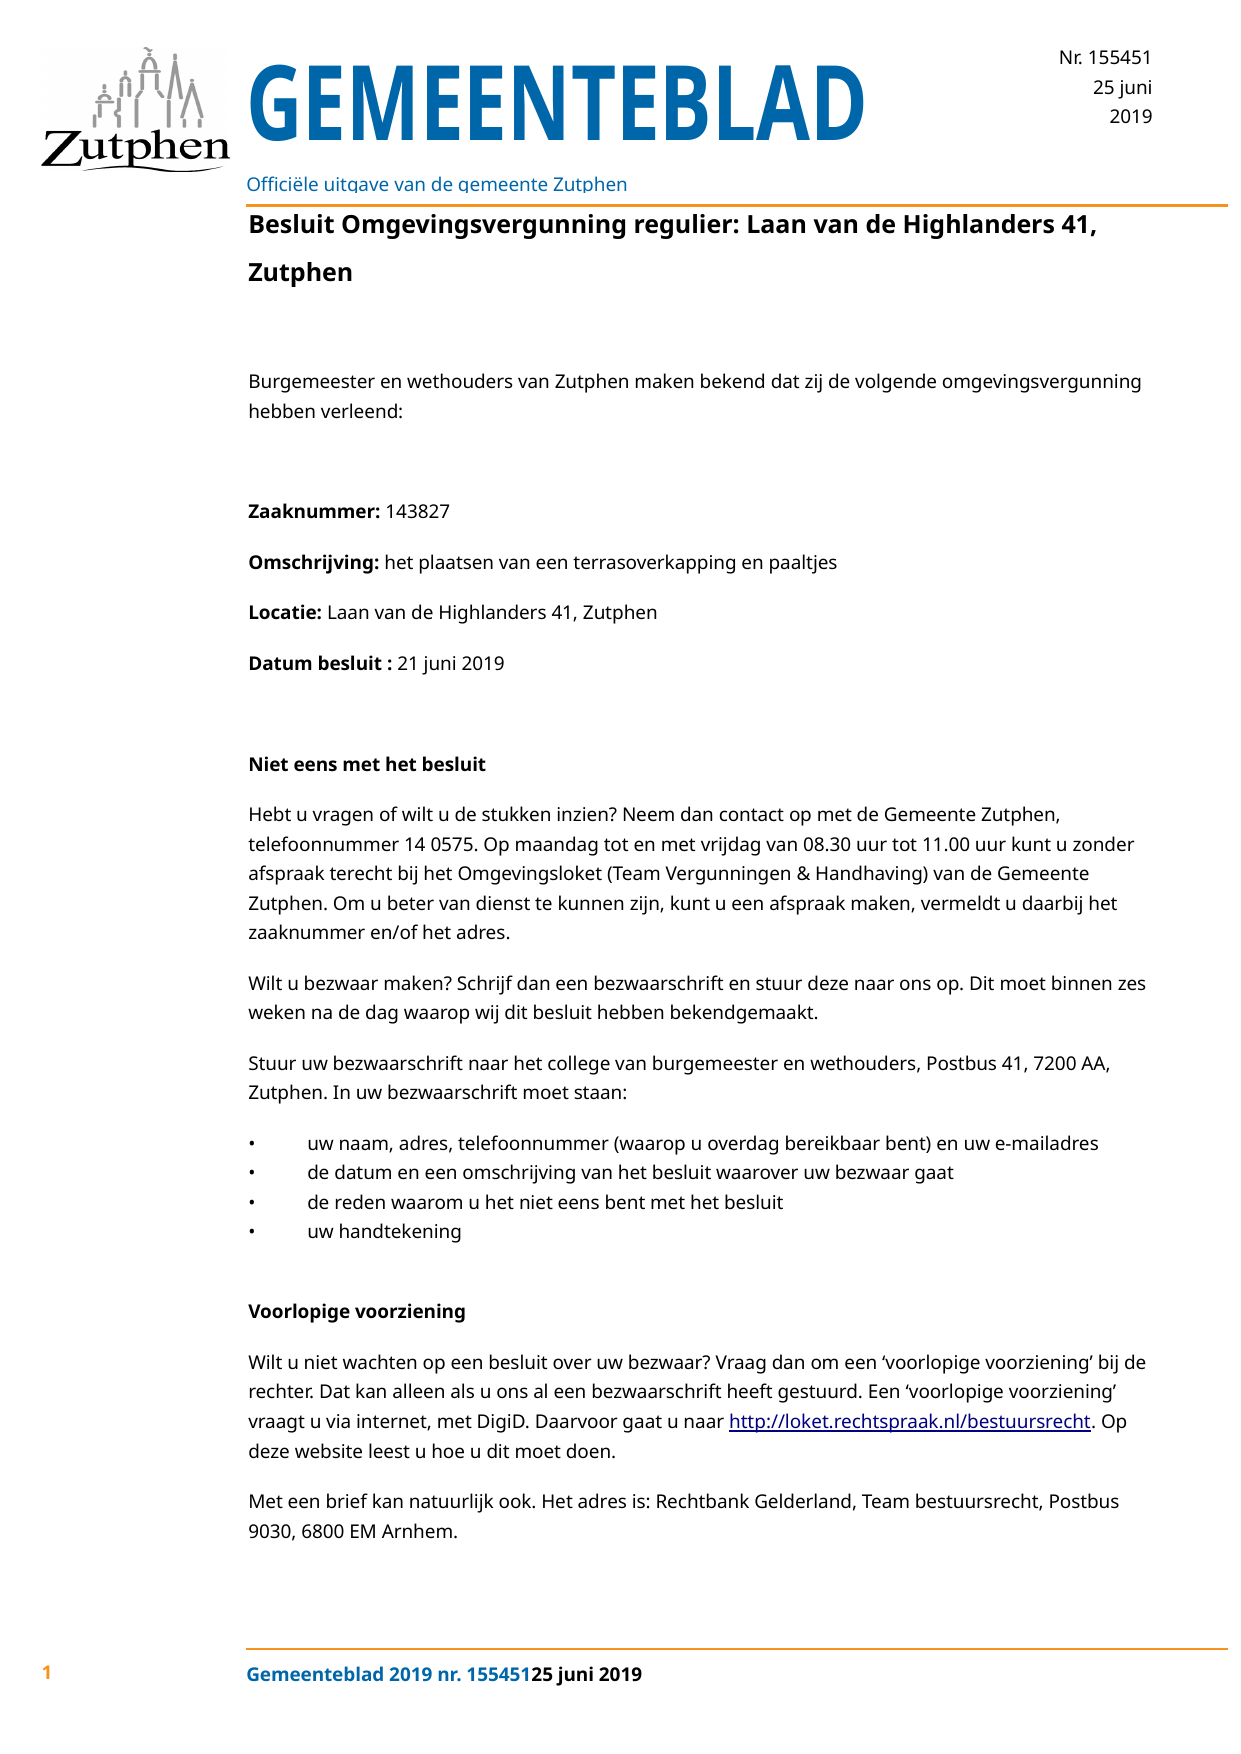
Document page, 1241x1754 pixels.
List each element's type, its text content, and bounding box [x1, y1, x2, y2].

text Wilt u bezwaar maken? Schrijf dan een bezwaarschrift en stuur deze naar ons op. Dit moet binnen zes weken na de dag waarop wij dit besluit hebben bekendgemaakt. [248, 970, 1152, 1025]
list uw naam, adres, telefoonnummer (waarop u overdag bereikbaar bent) en uw e-mailadres [248, 1130, 1152, 1156]
list uw handtekening [248, 1219, 1152, 1244]
text Hebt u vragen of wilt u de stukken inzien? Neem dan contact op met de Gemeente Zutphen, telefoonnummer 14 0575. Op maandag tot en met vrijdag van 08.30 uur tot 11.00 uur kunt u zonder afspraak terecht bij het Omgevingsloket (Team Vergunningen & Handhaving) van de Gemeente Zutphen. Om u beter van dienst te kunnen zijn, kunt u een afspraak maken, vermeldt u daarbij het zaaknummer en/of het adres. [248, 801, 1152, 945]
list de reden waarom u het niet eens bent met het besluit [248, 1189, 1152, 1215]
text Niet eens met het besluit [248, 751, 1152, 777]
text Zaaknummer: 143827 [248, 499, 1152, 524]
text Wilt u niet wachten op een besluit over uw bezwaar? Vraag dan om een ‘voorlopige voorziening’ bij de rechter. Dat kan alleen als u ons al een bezwaarschrift heeft gestuurd. Een ‘voorlopige voorziening’ vraagt u via internet, met DigiD. Daarvoor gaat u naar http://loket.rechtspraak.nl/bestuursrecht. Op deze website leest u hoe u dit moet doen. [248, 1349, 1152, 1464]
text Burgemeester en wethouders van Zutphen maken bekend dat zij de volgende omgevingsvergunning hebben verleend: [248, 368, 1152, 424]
text Met een brief kan natuurlijk ook. Het adres is: Rechtbank Gelderland, Team bestuursrecht, Postbus 9030, 6800 EM Arnhem. [248, 1488, 1152, 1544]
text Datum besluit : 21 juni 2019 [248, 650, 1152, 676]
text Besluit Omgevingsvergunning regulier: Laan van de Highlanders 41, Zutphen [248, 207, 1152, 288]
list de datum en een omschrijving van het besluit waarover uw bezwaar gaat [248, 1159, 1152, 1185]
text Voorlopige voorziening [248, 1299, 1152, 1324]
text Locatie: Laan van de Highlanders 41, Zutphen [248, 599, 1152, 625]
text Omschrijving: het plaatsen van een terrasoverkapping en paaltjes [248, 549, 1152, 575]
picture [41, 47, 231, 172]
text Stuur uw bezwaarschrift naar het college van burgemeester en wethouders, Postbus 41, 7200 AA, Zutphen. In uw bezwaarschrift moet staan: [248, 1050, 1152, 1105]
